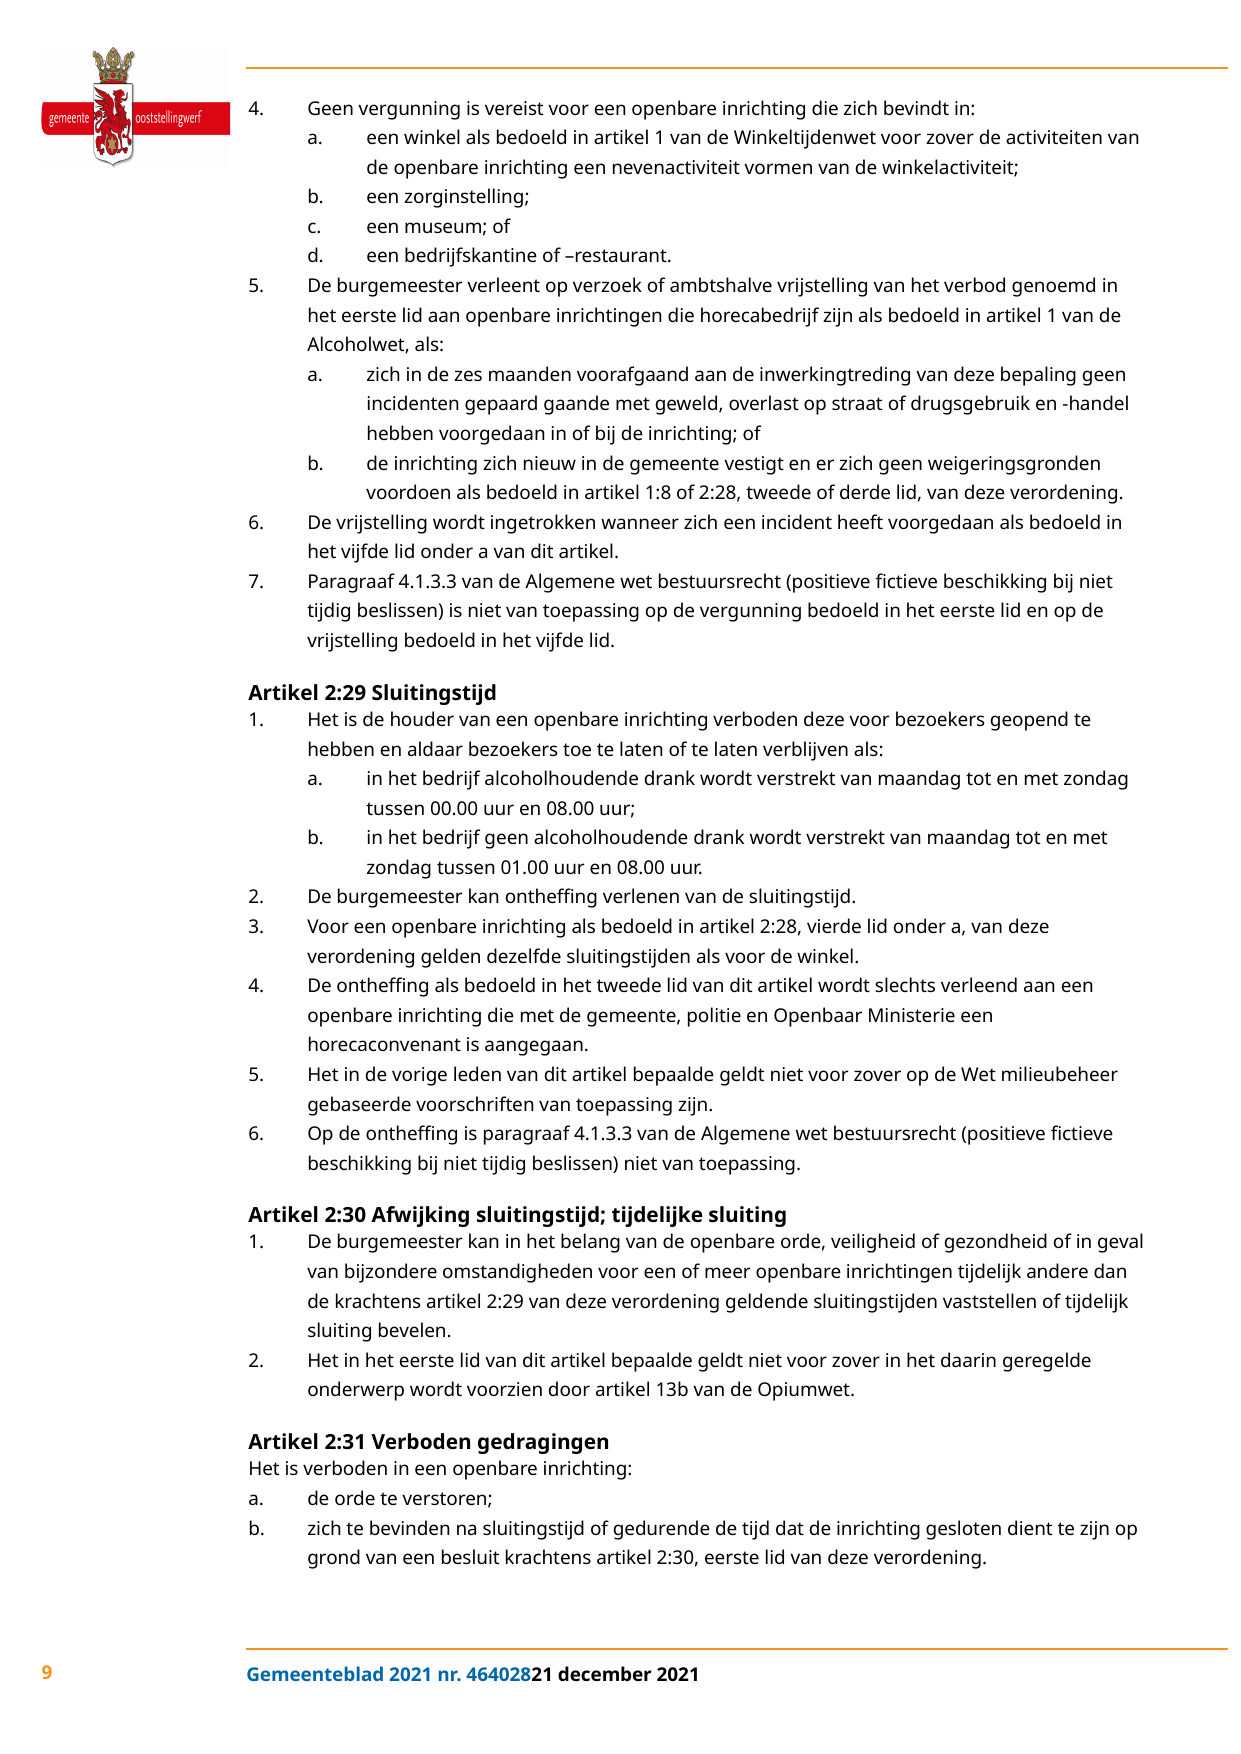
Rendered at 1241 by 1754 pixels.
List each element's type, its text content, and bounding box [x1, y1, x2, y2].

list Het is de houder van een openbare inrichting verboden deze voor bezoekers geopend te hebben en aldaar bezoekers toe te laten of te laten verblijven als: [248, 706, 1152, 761]
list een zorginstelling; [307, 183, 1152, 209]
list een museum; of [307, 213, 1152, 239]
list De burgemeester kan ontheffing verlenen van de sluitingstijd. [248, 884, 1152, 909]
list zich in de zes maanden voorafgaand aan de inwerkingtreding van deze bepaling geen incidenten gepaard gaande met geweld, overlast op straat of drugsgebruik en -handel hebben voorgedaan in of bij de inrichting; of [307, 361, 1152, 446]
list zich te bevinden na sluitingstijd of gedurende de tijd dat de inrichting gesloten dient te zijn op grond van een besluit krachtens artikel 2:30, eerste lid van deze verordening. [248, 1515, 1152, 1570]
list De burgemeester kan in het belang van de openbare orde, veiligheid of gezondheid of in geval van bijzondere omstandigheden voor een of meer openbare inrichtingen tijdelijk andere dan de krachtens artikel 2:29 van deze verordening geldende sluitingstijden vaststellen of tijdelijk sluiting bevelen. [248, 1229, 1152, 1343]
list Geen vergunning is vereist voor een openbare inrichting die zich bevindt in: [248, 95, 1152, 121]
list Voor een openbare inrichting als bedoeld in artikel 2:28, vierde lid onder a, van deze verordening gelden dezelfde sluitingstijden als voor de winkel. [248, 913, 1152, 968]
list Paragraaf 4.1.3.3 van de Algemene wet bestuursrecht (positieve fictieve beschikking bij niet tijdig beslissen) is niet van toepassing op de vergunning bedoeld in het eerste lid en op de vrijstelling bedoeld in het vijfde lid. [248, 568, 1152, 653]
list een winkel als bedoeld in artikel 1 van de Winkeltijdenwet voor zover de activiteiten van de openbare inrichting een nevenactiviteit vormen van de winkelactiviteit; [307, 124, 1152, 180]
text Artikel 2:31 Verboden gedragingen [248, 1427, 1152, 1456]
text Artikel 2:30 Afwijking sluitingstijd; tijdelijke sluiting [248, 1200, 1152, 1229]
list de orde te verstoren; [248, 1485, 1152, 1511]
list Op de ontheffing is paragraaf 4.1.3.3 van de Algemene wet bestuursrecht (positieve fictieve beschikking bij niet tijdig beslissen) niet van toepassing. [248, 1120, 1152, 1176]
list de inrichting zich nieuw in de gemeente vestigt en er zich geen weigeringsgronden voordoen als bedoeld in artikel 1:8 of 2:28, tweede of derde lid, van deze verordening. [307, 450, 1152, 505]
list Het in de vorige leden van dit artikel bepaalde geldt niet voor zover op de Wet milieubeheer gebaseerde voorschriften van toepassing zijn. [248, 1061, 1152, 1116]
list in het bedrijf geen alcoholhoudende drank wordt verstrekt van maandag tot en met zondag tussen 01.00 uur en 08.00 uur. [307, 824, 1152, 880]
list De burgemeester verleent op verzoek of ambtshalve vrijstelling van het verbod genoemd in het eerste lid aan openbare inrichtingen die horecabedrijf zijn als bedoeld in artikel 1 van de Alcoholwet, als: [248, 272, 1152, 357]
list Het in het eerste lid van dit artikel bepaalde geldt niet voor zover in het daarin geregelde onderwerp wordt voorzien door artikel 13b van de Opiumwet. [248, 1347, 1152, 1402]
text Het is verboden in een openbare inrichting: [248, 1456, 1152, 1481]
picture [41, 47, 231, 172]
text Artikel 2:29 Sluitingstijd [248, 678, 1152, 706]
list in het bedrijf alcoholhoudende drank wordt verstrekt van maandag tot en met zondag tussen 00.00 uur en 08.00 uur; [307, 765, 1152, 821]
list een bedrijfskantine of –restaurant. [307, 243, 1152, 268]
list De vrijstelling wordt ingetrokken wanneer zich een incident heeft voorgedaan als bedoeld in het vijfde lid onder a van dit artikel. [248, 509, 1152, 564]
list De ontheffing als bedoeld in het tweede lid van dit artikel wordt slechts verleend aan een openbare inrichting die met de gemeente, politie en Openbaar Ministerie een horecaconvenant is aangegaan. [248, 972, 1152, 1057]
